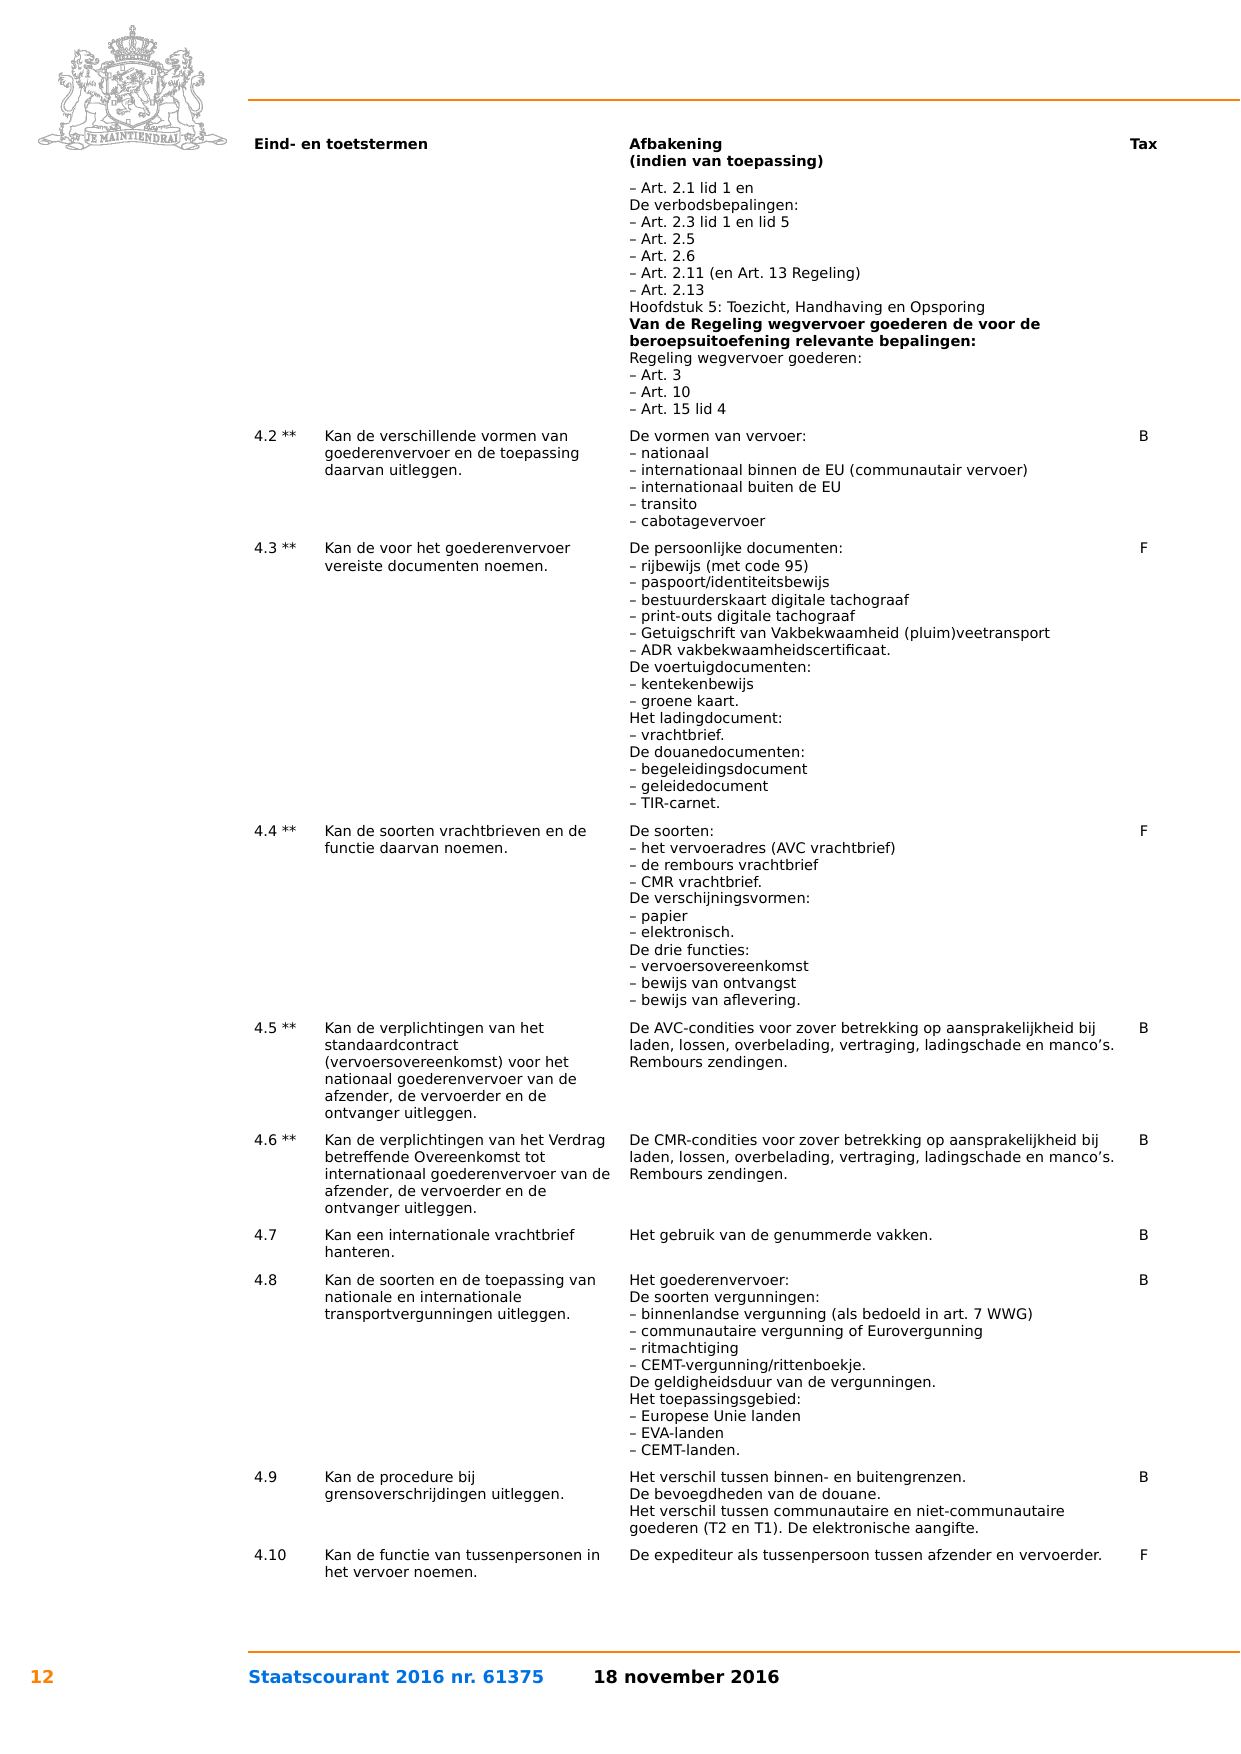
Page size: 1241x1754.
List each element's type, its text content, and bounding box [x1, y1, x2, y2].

table_header Eind- en toetstermen [249, 131, 623, 174]
table_cell Het gebruik van de genummerde vakken. [624, 1223, 1123, 1266]
table_cell 4.9 [249, 1464, 318, 1541]
picture [38, 25, 227, 150]
table_cell De CMR-condities voor zover betrekking op aansprakelijkheid bij laden, lossen, overbelading, vertraging, ladingschade en manco’s. Rembours zendingen. [624, 1127, 1123, 1222]
table_cell De vormen van vervoer: – nationaal – internationaal binnen de EU (communautair vervoer) – internationaal buiten de EU – transito – cabotagevervoer [624, 424, 1123, 535]
table_cell Kan de verschillende vormen van goederenvervoer en de toepassing daarvan uitleggen. [319, 424, 623, 535]
table_cell B [1124, 1223, 1163, 1266]
table_cell De soorten: – het vervoeradres (AVC vrachtbrief) – de rembours vrachtbrief – CMR vrachtbrief. De verschijningsvormen: – papier – elektronisch. De drie functies: – vervoersovereenkomst – bewijs van ontvangst – bewijs van aflevering. [624, 818, 1123, 1014]
table_cell B [1124, 424, 1163, 535]
table_cell Het verschil tussen binnen- en buitengrenzen. De bevoegdheden van de douane. Het verschil tussen communautaire en niet-communautaire goederen (T2 en T1). De elektronische aangifte. [624, 1464, 1123, 1541]
table_cell 4.2 ** [249, 424, 318, 535]
table_cell De AVC-condities voor zover betrekking op aansprakelijkheid bij laden, lossen, overbelading, vertraging, ladingschade en manco’s. Rembours zendingen. [624, 1015, 1123, 1126]
table_header Afbakening (indien van toepassing) [624, 131, 1123, 174]
table_cell F [1124, 1543, 1163, 1586]
table_cell 4.8 [249, 1267, 318, 1463]
table_cell 4.6 ** [249, 1127, 318, 1222]
table_cell 4.7 [249, 1223, 318, 1266]
table_cell B [1124, 1015, 1163, 1126]
table_cell 4.5 ** [249, 1015, 318, 1126]
table_header Tax [1124, 131, 1163, 174]
table_cell 4.3 ** [249, 536, 318, 817]
table_cell Kan de verplichtingen van het standaardcontract (vervoersovereenkomst) voor het nationaal goederenvervoer van de afzender, de vervoerder en de ontvanger uitleggen. [319, 1015, 623, 1126]
table_cell Kan de procedure bij grensoverschrijdingen uitleggen. [319, 1464, 623, 1541]
table_cell 4.10 [249, 1543, 318, 1586]
table_cell – Art. 2.1 lid 1 en De verbodsbepalingen: – Art. 2.3 lid 1 en lid 5 – Art. 2.5 – Art. 2.6 – Art. 2.11 (en Art. 13 Regeling) – Art. 2.13 Hoofdstuk 5: Toezicht, Handhaving en Opsporing Van de Regeling wegvervoer goederen de voor de beroepsuitoefening relevante bepalingen: Regeling wegvervoer goederen: – Art. 3 – Art. 10 – Art. 15 lid 4 [624, 175, 1123, 422]
table_cell B [1124, 1464, 1163, 1541]
table_cell De expediteur als tussenpersoon tussen afzender en vervoerder. [624, 1543, 1123, 1586]
table_cell F [1124, 818, 1163, 1014]
table_cell B [1124, 1127, 1163, 1222]
table_cell [249, 175, 318, 422]
table_cell De persoonlijke documenten: – rijbewijs (met code 95) – paspoort/identiteitsbewijs – bestuurderskaart digitale tachograaf – print-outs digitale tachograaf – Getuigschrift van Vakbekwaamheid (pluim)veetransport – ADR vakbekwaamheidscertificaat. De voertuigdocumenten: – kentekenbewijs – groene kaart. Het ladingdocument: – vrachtbrief. De douanedocumenten: – begeleidingsdocument – geleidedocument – TIR-carnet. [624, 536, 1123, 817]
table_cell Kan de functie van tussenpersonen in het vervoer noemen. [319, 1543, 623, 1586]
table_cell [319, 175, 623, 422]
table_cell Kan de verplichtingen van het Verdrag betreffende Overeenkomst tot internationaal goederenvervoer van de afzender, de vervoerder en de ontvanger uitleggen. [319, 1127, 623, 1222]
table_cell B [1124, 1267, 1163, 1463]
table_cell Kan de soorten en de toepassing van nationale en internationale transportvergunningen uitleggen. [319, 1267, 623, 1463]
table_cell Kan de soorten vrachtbrieven en de functie daarvan noemen. [319, 818, 623, 1014]
table_cell Kan de voor het goederenvervoer vereiste documenten noemen. [319, 536, 623, 817]
table_cell [1124, 175, 1163, 422]
table_cell Het goederenvervoer: De soorten vergunningen: – binnenlandse vergunning (als bedoeld in art. 7 WWG) – communautaire vergunning of Eurovergunning – ritmachtiging – CEMT-vergunning/rittenboekje. De geldigheidsduur van de vergunningen. Het toepassingsgebied: – Europese Unie landen – EVA-landen – CEMT-landen. [624, 1267, 1123, 1463]
table_cell Kan een internationale vrachtbrief hanteren. [319, 1223, 623, 1266]
table_cell 4.4 ** [249, 818, 318, 1014]
table_cell F [1124, 536, 1163, 817]
